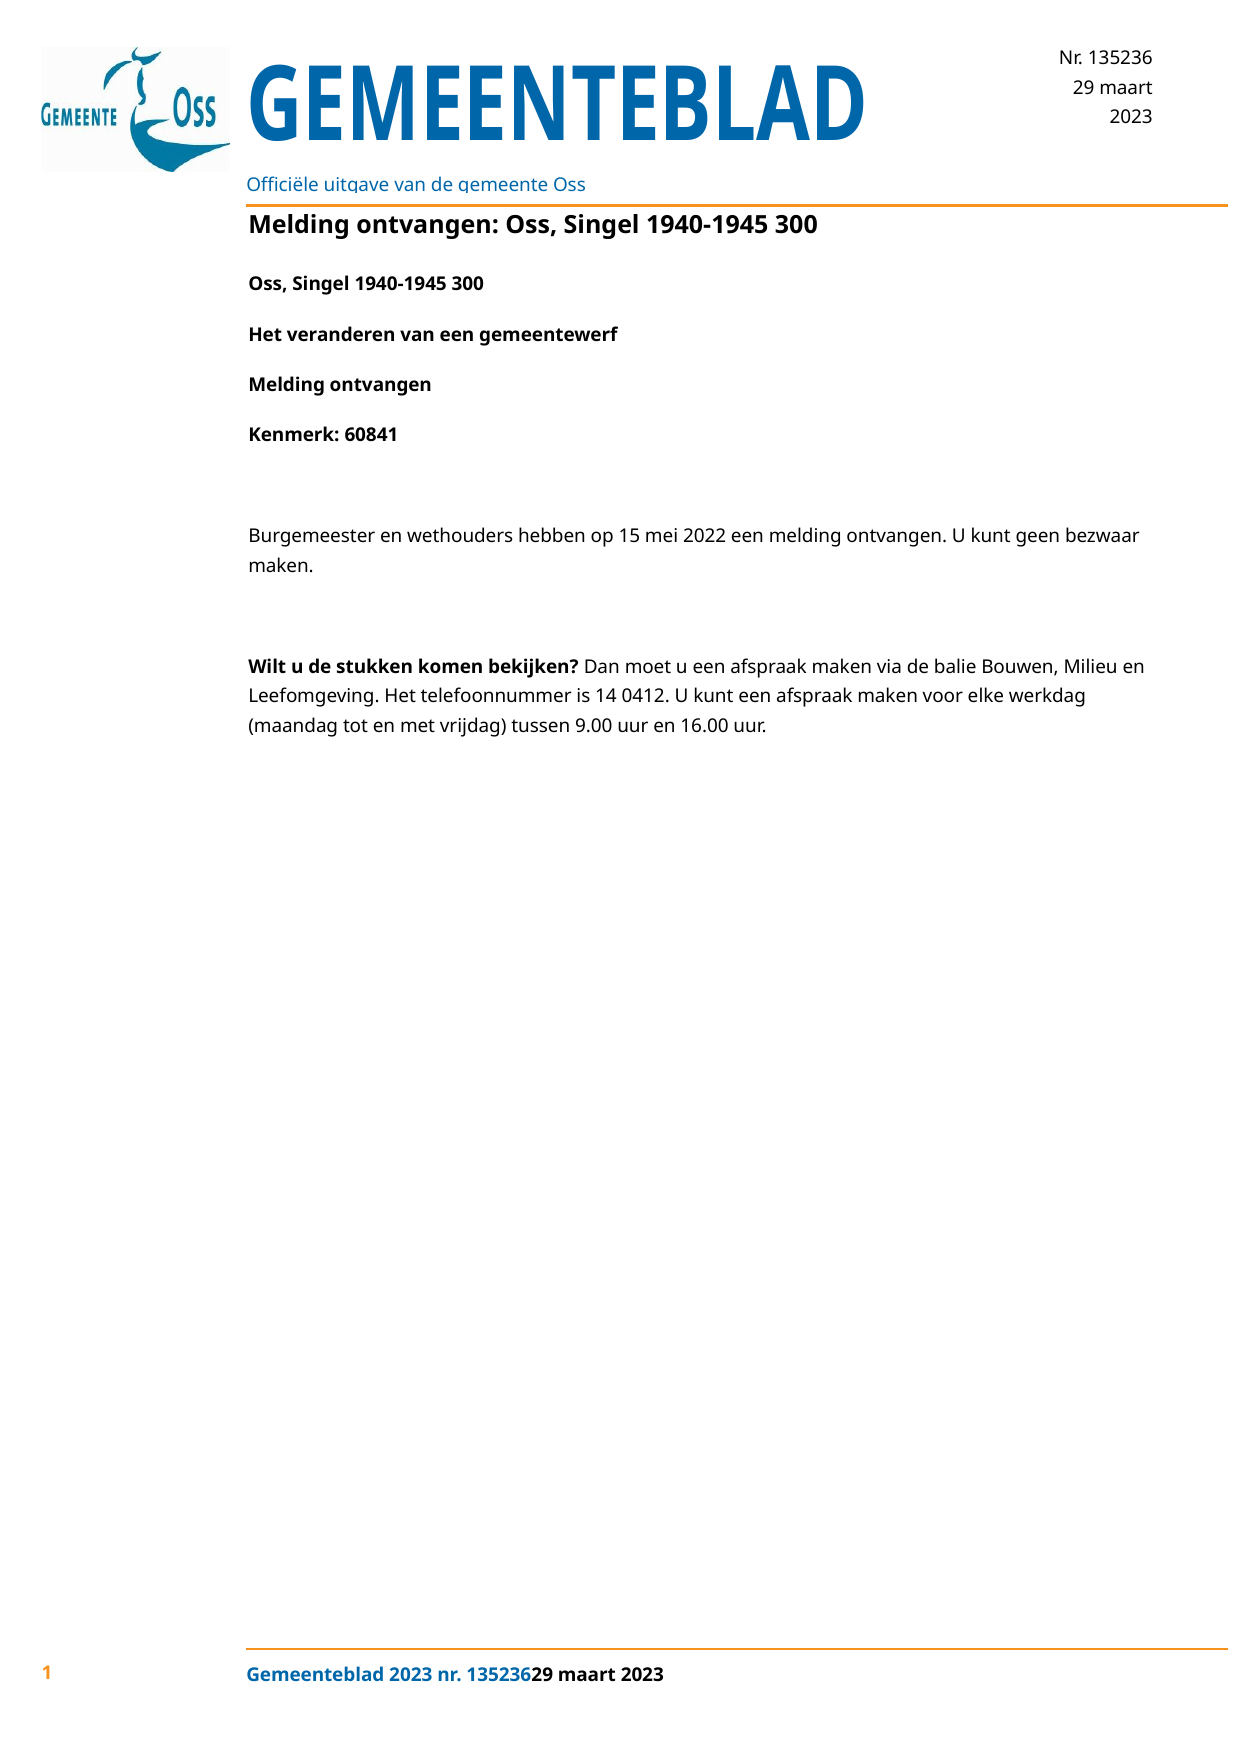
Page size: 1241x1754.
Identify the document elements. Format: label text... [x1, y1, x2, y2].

text Melding ontvangen [248, 371, 1152, 397]
text Oss, Singel 1940-1945 300 [248, 270, 1152, 296]
text Het veranderen van een gemeentewerf [248, 321, 1152, 346]
text Melding ontvangen: Oss, Singel 1940-1945 300 [248, 207, 1152, 241]
text Burgemeester en wethouders hebben op 15 mei 2022 een melding ontvangen. U kunt geen bezwaar maken. [248, 522, 1152, 578]
picture [41, 47, 231, 172]
text Wilt u de stukken komen bekijken? Dan moet u een afspraak maken via de balie Bouwen, Milieu en Leefomgeving. Het telefoonnummer is 14 0412. U kunt een afspraak maken voor elke werkdag (maandag tot en met vrijdag) tussen 9.00 uur en 16.00 uur. [248, 653, 1152, 738]
text Kenmerk: 60841 [248, 422, 1152, 447]
